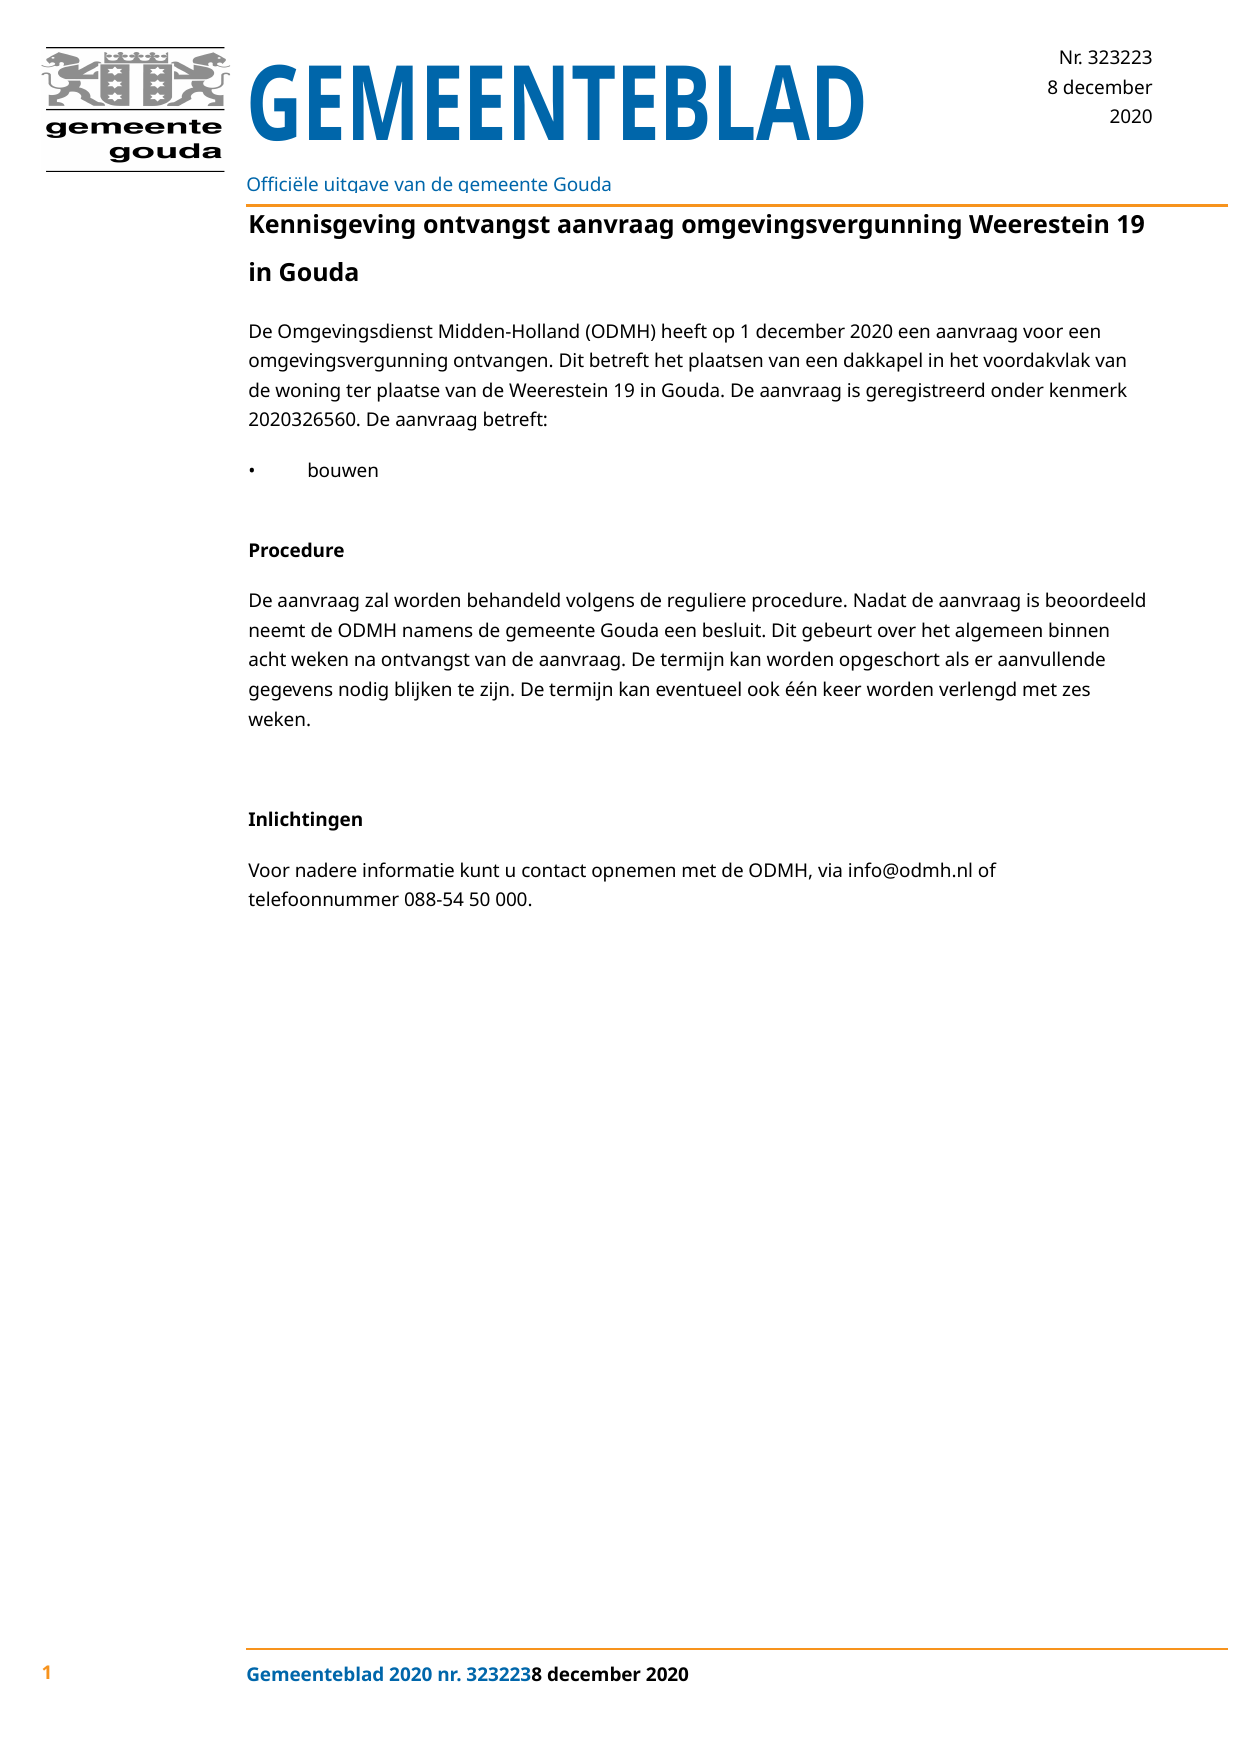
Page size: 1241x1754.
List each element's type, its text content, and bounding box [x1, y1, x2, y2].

text Voor nadere informatie kunt u contact opnemen met de ODMH, via info@odmh.nl of telefoonnummer 088-54 50 000. [248, 857, 1152, 912]
picture [41, 47, 231, 172]
text De aanvraag zal worden behandeld volgens de reguliere procedure. Nadat de aanvraag is beoordeeld neemt de ODMH namens de gemeente Gouda een besluit. Dit gebeurt over het algemeen binnen acht weken na ontvangst van de aanvraag. De termijn kan worden opgeschort als er aanvullende gegevens nodig blijken te zijn. De termijn kan eventueel ook één keer worden verlengd met zes weken. [248, 587, 1152, 732]
text Procedure [248, 537, 1152, 563]
list bouwen [248, 457, 1152, 483]
text Kennisgeving ontvangst aanvraag omgevingsvergunning Weerestein 19 in Gouda [248, 207, 1152, 288]
text De Omgevingsdienst Midden-Holland (ODMH) heeft op 1 december 2020 een aanvraag voor een omgevingsvergunning ontvangen. Dit betreft het plaatsen van een dakkapel in het voordakvlak van de woning ter plaatse van de Weerestein 19 in Gouda. De aanvraag is geregistreerd onder kenmerk 2020326560. De aanvraag betreft: [248, 318, 1152, 432]
text Inlichtingen [248, 807, 1152, 832]
